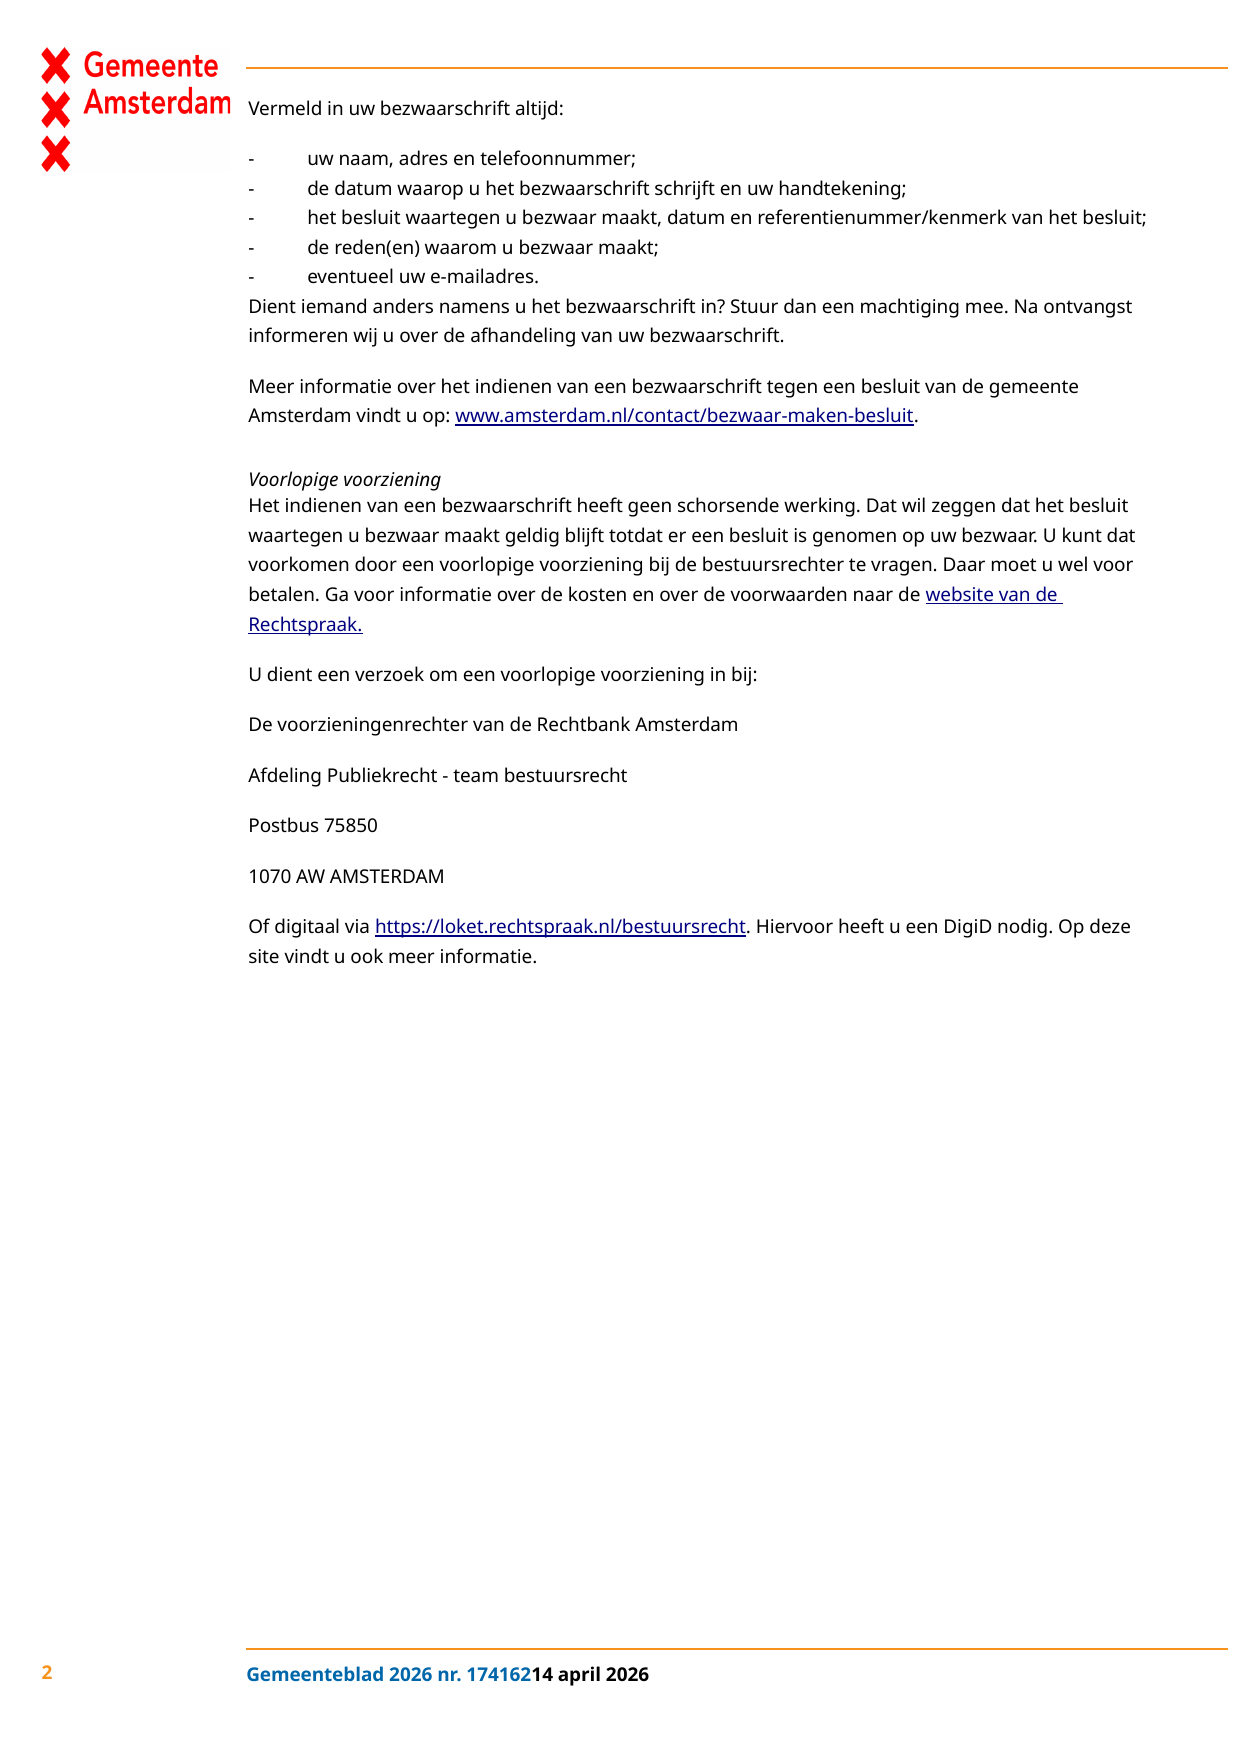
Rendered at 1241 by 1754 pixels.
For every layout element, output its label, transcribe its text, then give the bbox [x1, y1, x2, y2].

text Het indienen van een bezwaarschrift heeft geen schorsende werking. Dat wil zeggen dat het besluit waartegen u bezwaar maakt geldig blijft totdat er een besluit is genomen op uw bezwaar. U kunt dat voorkomen door een voorlopige voorziening bij de bestuursrechter te vragen. Daar moet u wel voor betalen. Ga voor informatie over de kosten en over de voorwaarden naar de website van de Rechtspraak. [248, 492, 1152, 636]
text Postbus 75850 [248, 812, 1152, 838]
text 1070 AW AMSTERDAM [248, 863, 1152, 888]
list het besluit waartegen u bezwaar maakt, datum en referentienummer/kenmerk van het besluit; [248, 204, 1152, 230]
text Of digitaal via https://loket.rechtspraak.nl/bestuursrecht. Hiervoor heeft u een DigiD nodig. Op deze site vindt u ook meer informatie. [248, 913, 1152, 968]
list eventueel uw e-mailadres. [248, 263, 1152, 289]
text Voorlopige voorziening [248, 467, 1152, 492]
text Meer informatie over het indienen van een bezwaarschrift tegen een besluit van de gemeente Amsterdam vindt u op: www.amsterdam.nl/contact/bezwaar-maken-besluit. [248, 373, 1152, 428]
picture [41, 47, 231, 172]
list de reden(en) waarom u bezwaar maakt; [248, 234, 1152, 260]
text Vermeld in uw bezwaarschrift altijd: [248, 95, 1152, 121]
text De voorzieningenrechter van de Rechtbank Amsterdam [248, 712, 1152, 737]
list de datum waarop u het bezwaarschrift schrijft en uw handtekening; [248, 175, 1152, 201]
text Dient iemand anders namens u het bezwaarschrift in? Stuur dan een machtiging mee. Na ontvangst informeren wij u over de afhandeling van uw bezwaarschrift. [248, 293, 1152, 348]
text U dient een verzoek om een voorlopige voorziening in bij: [248, 661, 1152, 687]
list uw naam, adres en telefoonnummer; [248, 145, 1152, 171]
text Afdeling Publiekrecht - team bestuursrecht [248, 762, 1152, 788]
